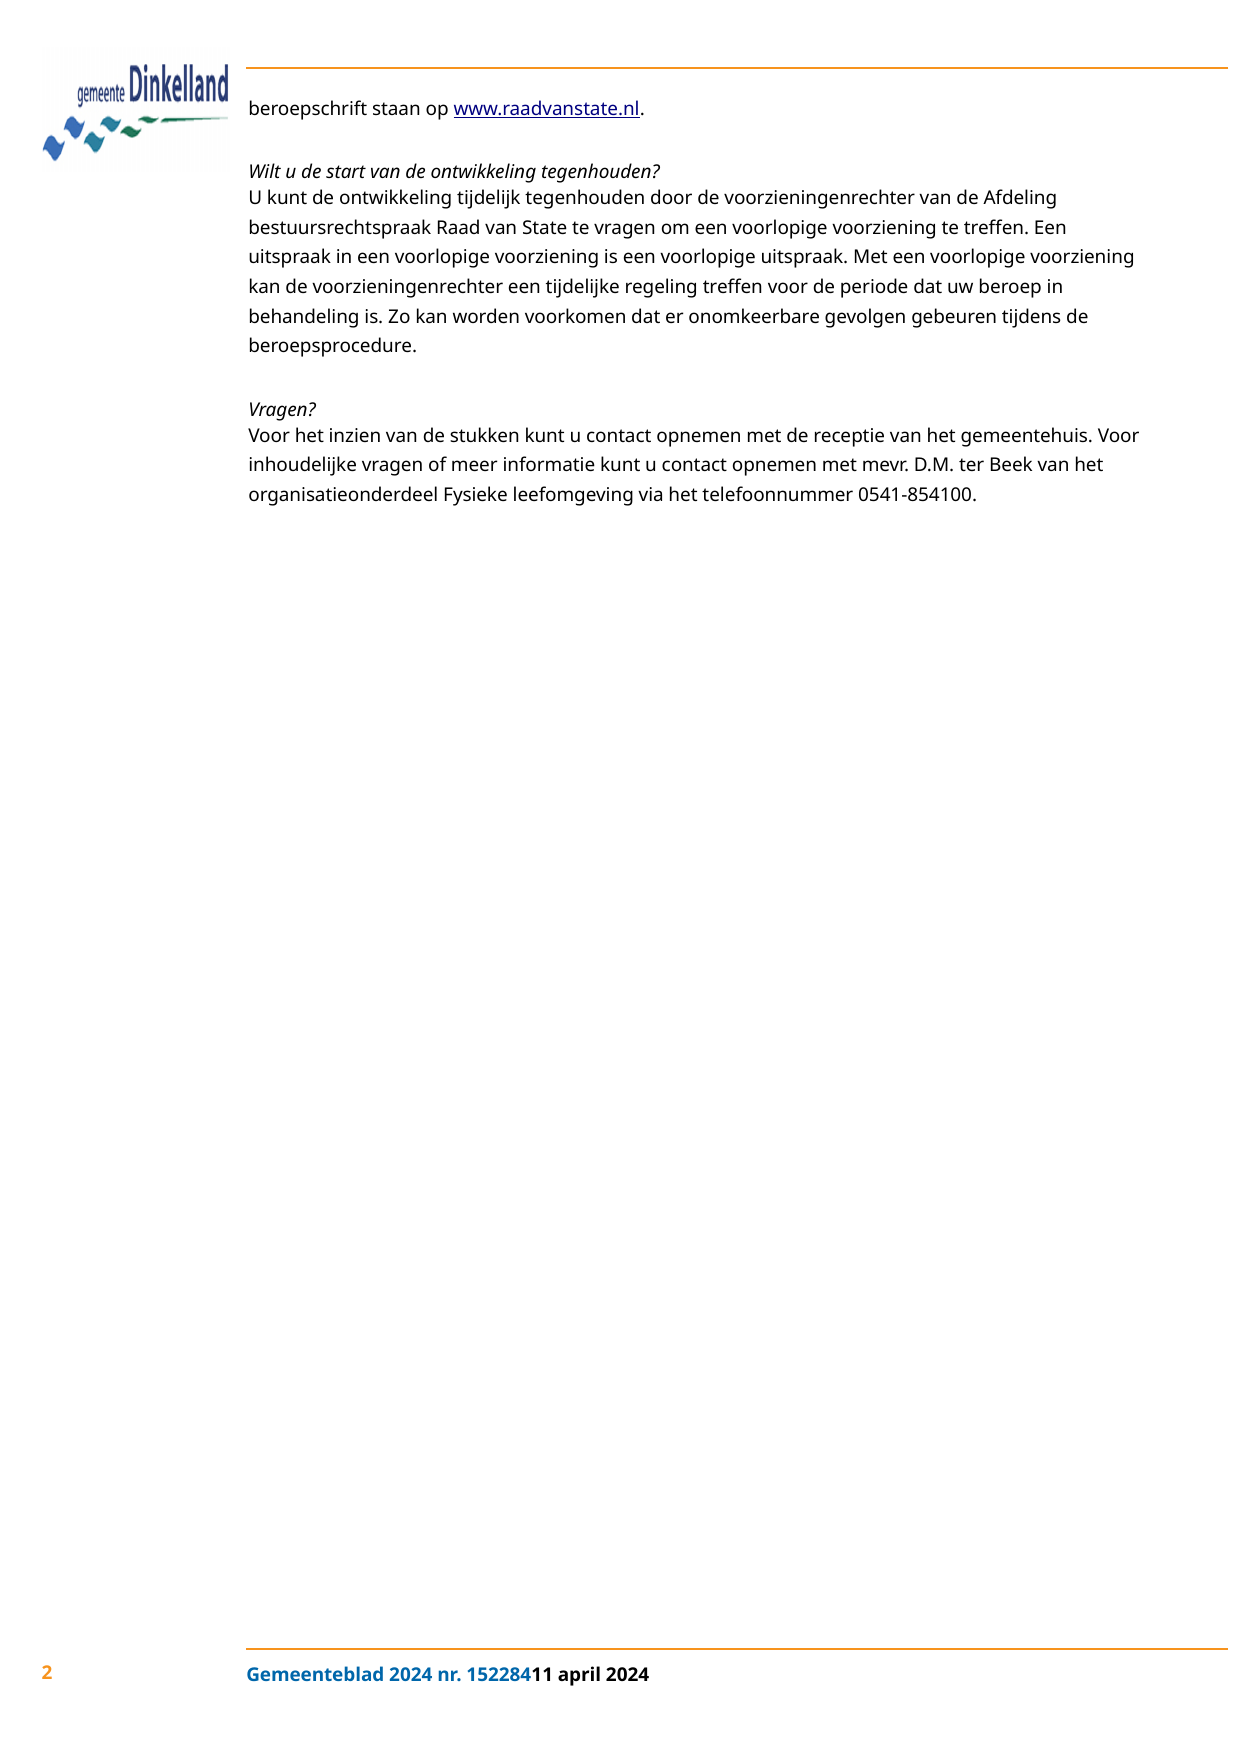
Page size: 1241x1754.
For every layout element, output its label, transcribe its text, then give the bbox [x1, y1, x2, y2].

text Voor het inzien van de stukken kunt u contact opnemen met de receptie van het gemeentehuis. Voor inhoudelijke vragen of meer informatie kunt u contact opnemen met mevr. D.M. ter Beek van het organisatieonderdeel Fysieke leefomgeving via het telefoonnummer 0541-854100. [248, 422, 1152, 507]
text beroepschrift staan op www.raadvanstate.nl. [248, 95, 1152, 121]
picture [41, 47, 231, 172]
text U kunt de ontwikkeling tijdelijk tegenhouden door de voorzieningenrechter van de Afdeling bestuursrechtspraak Raad van State te vragen om een voorlopige voorziening te treffen. Een uitspraak in een voorlopige voorziening is een voorlopige uitspraak. Met een voorlopige voorziening kan de voorzieningenrechter een tijdelijke regeling treffen voor de periode dat uw beroep in behandeling is. Zo kan worden voorkomen dat er onomkeerbare gevolgen gebeuren tijdens de beroepsprocedure. [248, 184, 1152, 358]
text Vragen? [248, 396, 1152, 422]
text Wilt u de start van de ontwikkeling tegenhouden? [248, 159, 1152, 184]
